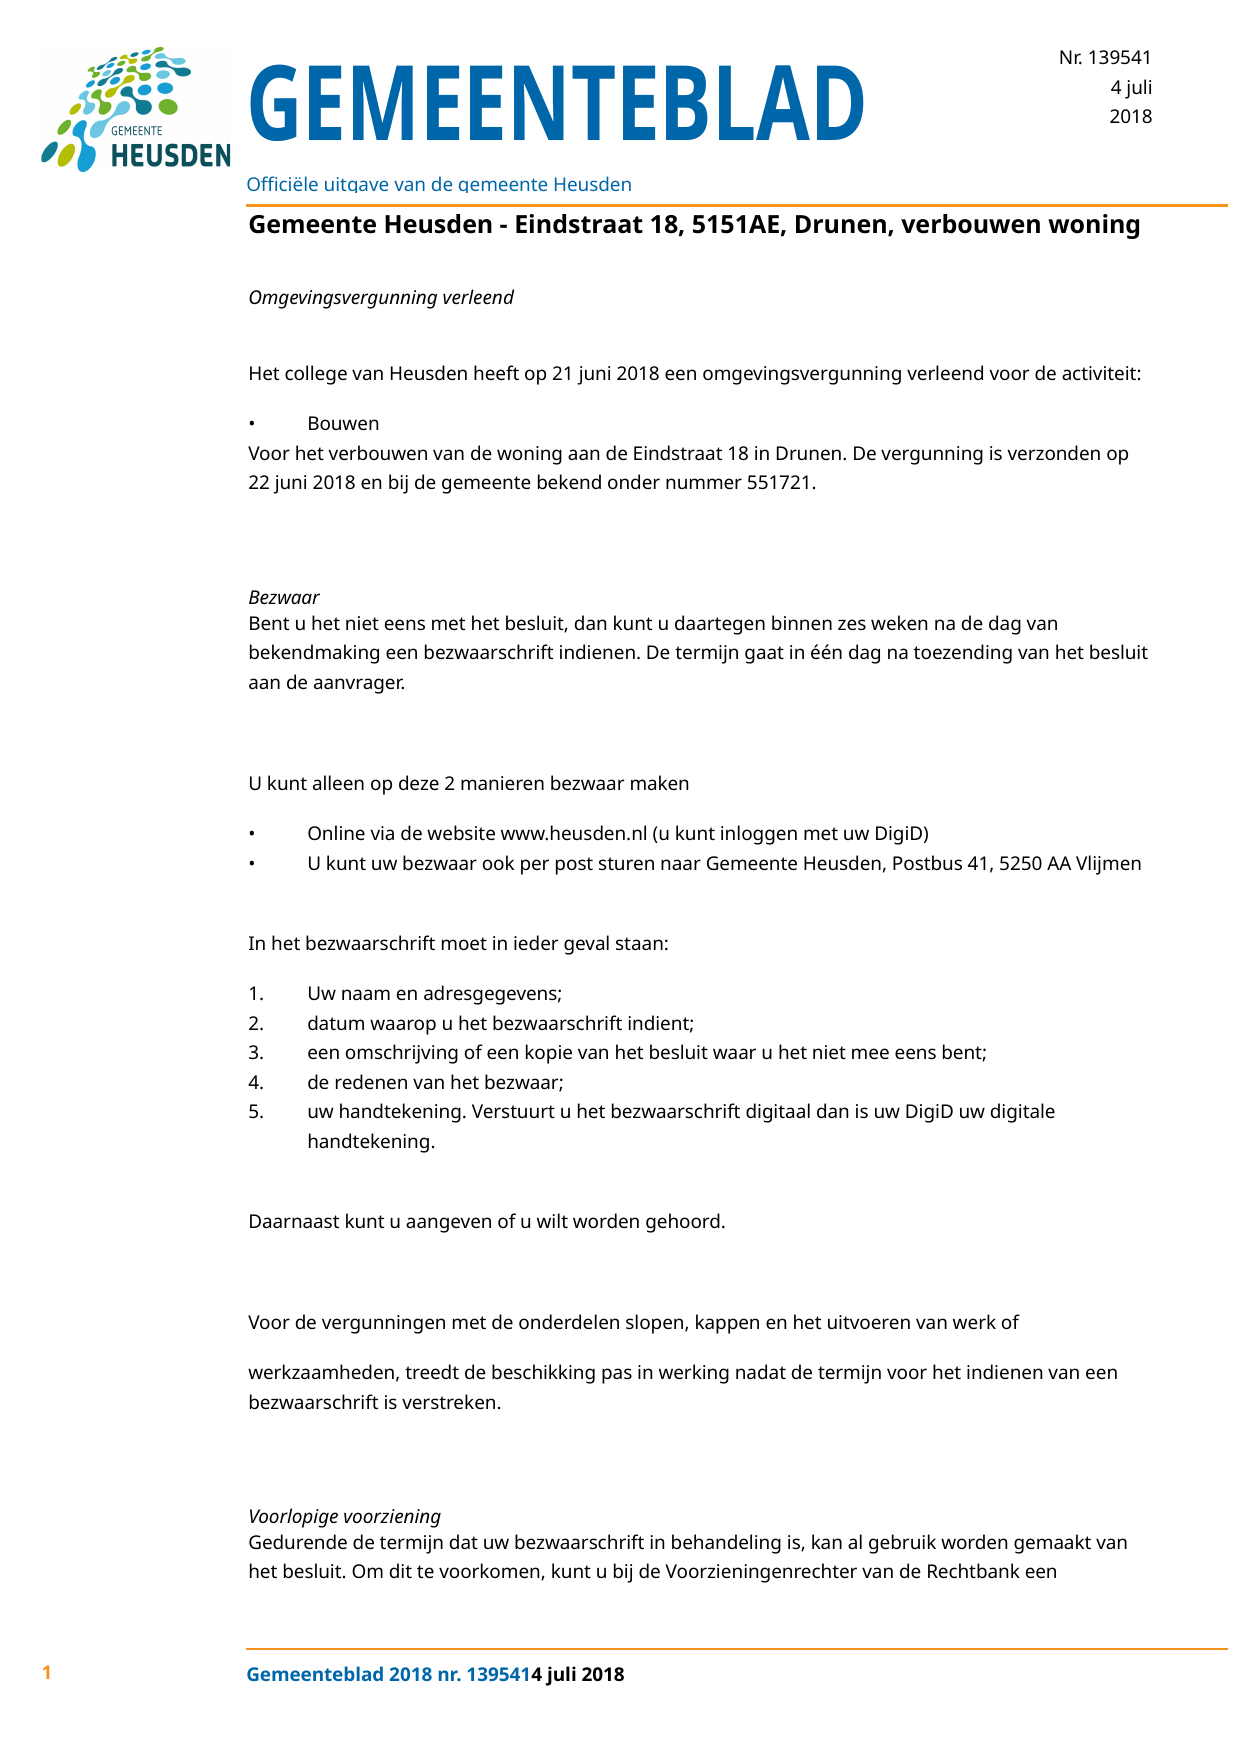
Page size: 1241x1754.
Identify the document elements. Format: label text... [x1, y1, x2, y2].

list datum waarop u het bezwaarschrift indient; [248, 1010, 1152, 1035]
text Voorlopige voorziening [248, 1503, 1152, 1529]
text Bezwaar [248, 584, 1152, 610]
list uw handtekening. Verstuurt u het bezwaarschrift digitaal dan is uw DigiD uw digitale handtekening. [248, 1098, 1152, 1154]
text Gemeente Heusden - Eindstraat 18, 5151AE, Drunen, verbouwen woning [248, 207, 1152, 241]
text Voor het verbouwen van de woning aan de Eindstraat 18 in Drunen. De vergunning is verzonden op 22 juni 2018 en bij de gemeente bekend onder nummer 551721. [248, 440, 1152, 495]
text In het bezwaarschrift moet in ieder geval staan: [248, 930, 1152, 955]
text werkzaamheden, treedt de beschikking pas in werking nadat de termijn voor het indienen van een bezwaarschrift is verstreken. [248, 1359, 1152, 1414]
text U kunt alleen op deze 2 manieren bezwaar maken [248, 770, 1152, 795]
text Daarnaast kunt u aangeven of u wilt worden gehoord. [248, 1208, 1152, 1234]
picture [41, 47, 231, 172]
text Bent u het niet eens met het besluit, dan kunt u daartegen binnen zes weken na de dag van bekendmaking een bezwaarschrift indienen. De termijn gaat in één dag na toezending van het besluit aan de aanvrager. [248, 610, 1152, 694]
text Gedurende de termijn dat uw bezwaarschrift in behandeling is, kan al gebruik worden gemaakt van het besluit. Om dit te voorkomen, kunt u bij de Voorzieningenrechter van de Rechtbank een [248, 1529, 1152, 1584]
text Het college van Heusden heeft op 21 juni 2018 een omgevingsvergunning verleend voor de activiteit: [248, 360, 1152, 386]
text Voor de vergunningen met de onderdelen slopen, kappen en het uitvoeren van werk of [248, 1309, 1152, 1334]
list Online via de website www.heusden.nl (u kunt inloggen met uw DigiD) [248, 820, 1152, 846]
list een omschrijving of een kopie van het besluit waar u het niet mee eens bent; [248, 1039, 1152, 1065]
list Uw naam en adresgegevens; [248, 980, 1152, 1006]
list U kunt uw bezwaar ook per post sturen naar Gemeente Heusden, Postbus 41, 5250 AA Vlijmen [248, 850, 1152, 875]
list de redenen van het bezwaar; [248, 1069, 1152, 1094]
text Omgevingsvergunning verleend [248, 284, 1152, 309]
list Bouwen [248, 410, 1152, 436]
